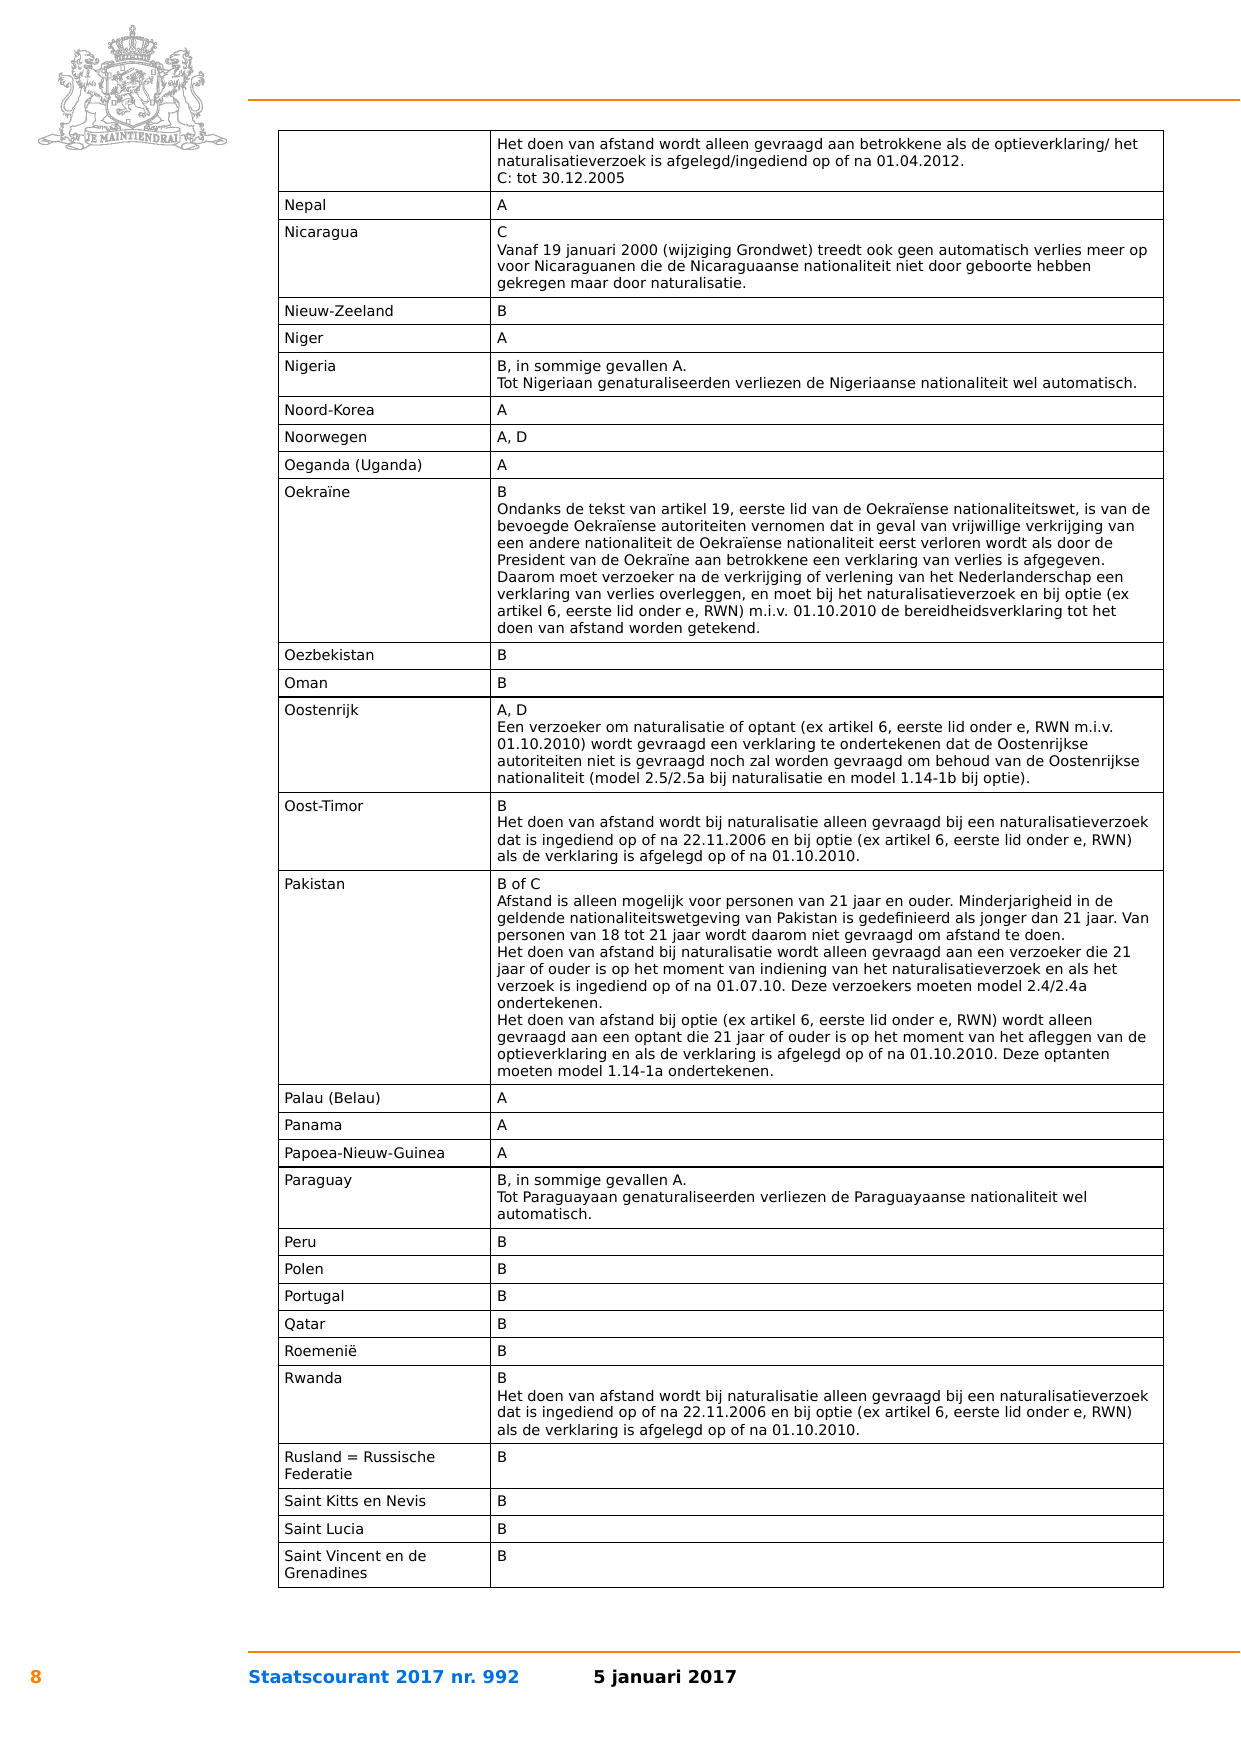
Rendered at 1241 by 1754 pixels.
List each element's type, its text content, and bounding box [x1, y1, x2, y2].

table_cell Oost-Timor [279, 793, 490, 870]
table_cell B [491, 1444, 1163, 1487]
table_cell B Het doen van afstand wordt bij naturalisatie alleen gevraagd bij een naturalisatieverzoek dat is ingediend op of na 22.11.2006 en bij optie (ex artikel 6, eerste lid onder e, RWN) als de verklaring is afgelegd op of na 01.10.2010. [491, 793, 1163, 870]
table_cell A [491, 1085, 1163, 1112]
table_cell B [491, 1516, 1163, 1542]
table_cell Niger [279, 325, 490, 352]
table_cell B Ondanks de tekst van artikel 19, eerste lid van de Oekraïense nationaliteitswet, is van de bevoegde Oekraïense autoriteiten vernomen dat in geval van vrijwillige verkrijging van een andere nationaliteit de Oekraïense nationaliteit eerst verloren wordt als door de President van de Oekraïne aan betrokkene een verklaring van verlies is afgegeven. Daarom moet verzoeker na de verkrijging of verlening van het Nederlanderschap een verklaring van verlies overleggen, en moet bij het naturalisatieverzoek en bij optie (ex artikel 6, eerste lid onder e, RWN) m.i.v. 01.10.2010 de bereidheidsverklaring tot het doen van afstand worden getekend. [491, 479, 1163, 642]
table_cell A [491, 192, 1163, 219]
table_cell Saint Lucia [279, 1516, 490, 1542]
table_cell Rwanda [279, 1366, 490, 1443]
table_cell B [491, 1284, 1163, 1310]
table_cell Nigeria [279, 353, 490, 396]
table_cell B [491, 1543, 1163, 1587]
table_cell Noorwegen [279, 425, 490, 451]
table_cell [279, 131, 490, 191]
table_cell B, in sommige gevallen A. Tot Nigeriaan genaturaliseerden verliezen de Nigeriaanse nationaliteit wel automatisch. [491, 353, 1163, 396]
table_cell Papoea-Nieuw-Guinea [279, 1140, 490, 1166]
table_cell Rusland = Russische Federatie [279, 1444, 490, 1487]
table_cell Oostenrijk [279, 698, 490, 792]
table_cell Saint Vincent en de Grenadines [279, 1543, 490, 1587]
table_cell A [491, 397, 1163, 423]
table_cell C Vanaf 19 januari 2000 (wijziging Grondwet) treedt ook geen automatisch verlies meer op voor Nicaraguanen die de Nicaraguaanse nationaliteit niet door geboorte hebben gekregen maar door naturalisatie. [491, 220, 1163, 297]
table_cell Pakistan [279, 871, 490, 1084]
table_cell A [491, 452, 1163, 478]
table_cell Polen [279, 1256, 490, 1282]
table_cell Portugal [279, 1284, 490, 1310]
table_cell Paraguay [279, 1168, 490, 1228]
table_cell Nieuw-Zeeland [279, 298, 490, 324]
table_cell B of C Afstand is alleen mogelijk voor personen van 21 jaar en ouder. Minderjarigheid in de geldende nationaliteitswetgeving van Pakistan is gedefinieerd als jonger dan 21 jaar. Van personen van 18 tot 21 jaar wordt daarom niet gevraagd om afstand te doen. Het doen van afstand bij naturalisatie wordt alleen gevraagd aan een verzoeker die 21 jaar of ouder is op het moment van indiening van het naturalisatieverzoek en als het verzoek is ingediend op of na 01.07.10. Deze verzoekers moeten model 2.4/2.4a ondertekenen. Het doen van afstand bij optie (ex artikel 6, eerste lid onder e, RWN) wordt alleen gevraagd aan een optant die 21 jaar of ouder is op het moment van het afleggen van de optieverklaring en als de verklaring is afgelegd op of na 01.10.2010. Deze optanten moeten model 1.14-1a ondertekenen. [491, 871, 1163, 1084]
picture [38, 25, 227, 150]
table_cell B [491, 1338, 1163, 1365]
table_cell A, D [491, 425, 1163, 451]
table_cell Het doen van afstand wordt alleen gevraagd aan betrokkene als de optieverklaring/ het naturalisatieverzoek is afgelegd/ingediend op of na 01.04.2012. C: tot 30.12.2005 [491, 131, 1163, 191]
table_cell Oekraïne [279, 479, 490, 642]
table_cell Panama [279, 1113, 490, 1139]
table_cell Peru [279, 1229, 490, 1255]
table_cell Nepal [279, 192, 490, 219]
table_cell Qatar [279, 1311, 490, 1337]
table_cell B [491, 670, 1163, 696]
table_cell B [491, 643, 1163, 669]
table_cell B [491, 1256, 1163, 1282]
table_cell A, D Een verzoeker om naturalisatie of optant (ex artikel 6, eerste lid onder e, RWN m.i.v. 01.10.2010) wordt gevraagd een verklaring te ondertekenen dat de Oostenrijkse autoriteiten niet is gevraagd noch zal worden gevraagd om behoud van de Oostenrijkse nationaliteit (model 2.5/2.5a bij naturalisatie en model 1.14-1b bij optie). [491, 698, 1163, 792]
table_cell Oeganda (Uganda) [279, 452, 490, 478]
table_cell Nicaragua [279, 220, 490, 297]
table_cell Oezbekistan [279, 643, 490, 669]
table_cell Palau (Belau) [279, 1085, 490, 1112]
table_cell B Het doen van afstand wordt bij naturalisatie alleen gevraagd bij een naturalisatieverzoek dat is ingediend op of na 22.11.2006 en bij optie (ex artikel 6, eerste lid onder e, RWN) als de verklaring is afgelegd op of na 01.10.2010. [491, 1366, 1163, 1443]
table_cell Saint Kitts en Nevis [279, 1489, 490, 1515]
table_cell Roemenië [279, 1338, 490, 1365]
table_cell B [491, 1229, 1163, 1255]
table_cell A [491, 1113, 1163, 1139]
table_cell A [491, 325, 1163, 352]
table_cell B, in sommige gevallen A. Tot Paraguayaan genaturaliseerden verliezen de Paraguayaanse nationaliteit wel automatisch. [491, 1168, 1163, 1228]
table_cell B [491, 298, 1163, 324]
table_cell B [491, 1311, 1163, 1337]
table_cell A [491, 1140, 1163, 1166]
table_cell Oman [279, 670, 490, 696]
table_cell B [491, 1489, 1163, 1515]
table_cell Noord-Korea [279, 397, 490, 423]
